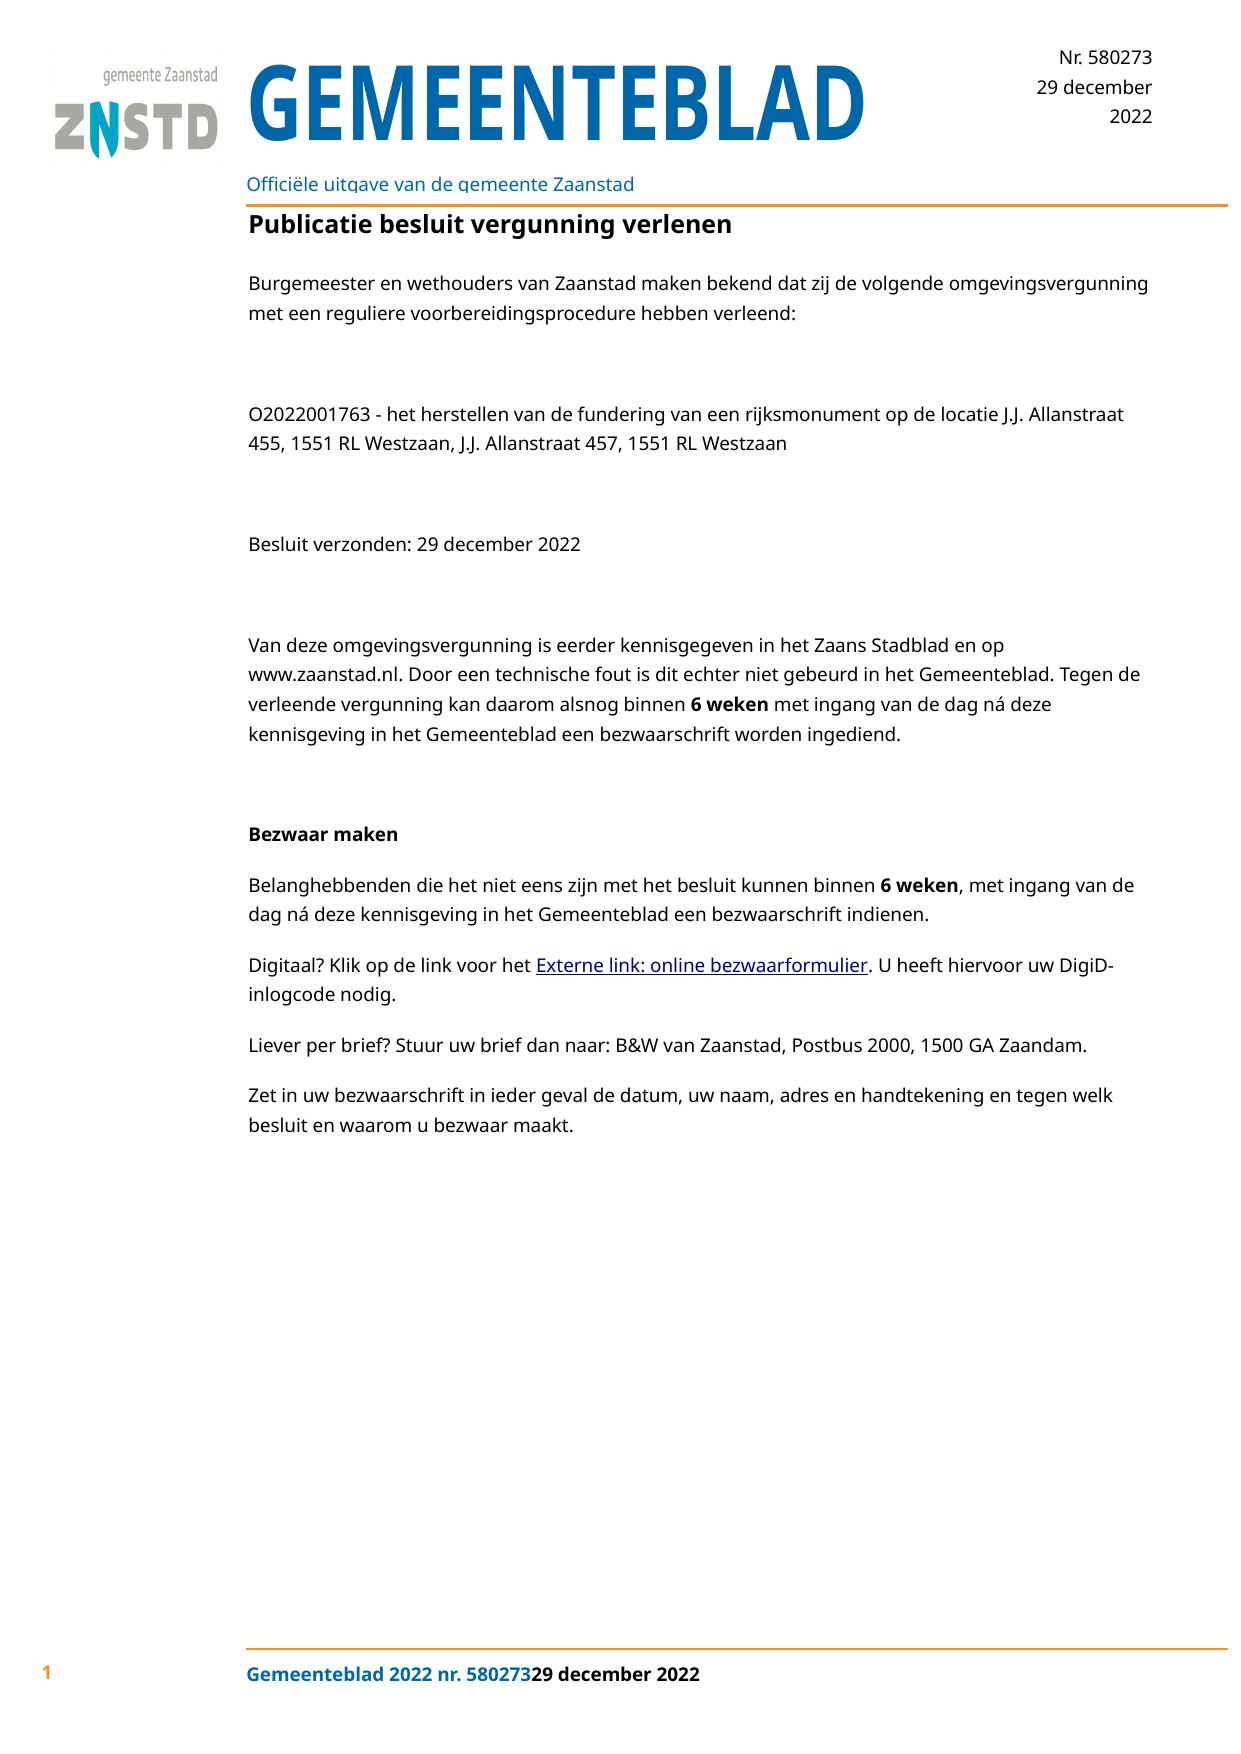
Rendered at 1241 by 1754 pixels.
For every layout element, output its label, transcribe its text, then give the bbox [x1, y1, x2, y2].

text Van deze omgevingsvergunning is eerder kennisgegeven in het Zaans Stadblad en op www.zaanstad.nl. Door een technische fout is dit echter niet gebeurd in het Gemeenteblad. Tegen de verleende vergunning kan daarom alsnog binnen 6 weken met ingang van de dag ná deze kennisgeving in het Gemeenteblad een bezwaarschrift worden ingediend. [248, 632, 1152, 746]
text Publicatie besluit vergunning verlenen [248, 207, 1152, 241]
text Burgemeester en wethouders van Zaanstad maken bekend dat zij de volgende omgevingsvergunning met een reguliere voorbereidingsprocedure hebben verleend: [248, 270, 1152, 326]
text Besluit verzonden: 29 december 2022 [248, 531, 1152, 557]
text Belanghebbenden die het niet eens zijn met het besluit kunnen binnen 6 weken, met ingang van de dag ná deze kennisgeving in het Gemeenteblad een bezwaarschrift indienen. [248, 872, 1152, 927]
picture [41, 47, 231, 172]
text O2022001763 - het herstellen van de fundering van een rijksmonument op de locatie J.J. Allanstraat 455, 1551 RL Westzaan, J.J. Allanstraat 457, 1551 RL Westzaan [248, 401, 1152, 456]
text Digitaal? Klik op de link voor het Externe link: online bezwaarformulier. U heeft hiervoor uw DigiD-inlogcode nodig. [248, 952, 1152, 1007]
text Liever per brief? Stuur uw brief dan naar: B&W van Zaanstad, Postbus 2000, 1500 GA Zaandam. [248, 1032, 1152, 1058]
text Zet in uw bezwaarschrift in ieder geval de datum, uw naam, adres en handtekening en tegen welk besluit en waarom u bezwaar maakt. [248, 1082, 1152, 1138]
text Bezwaar maken [248, 822, 1152, 847]
